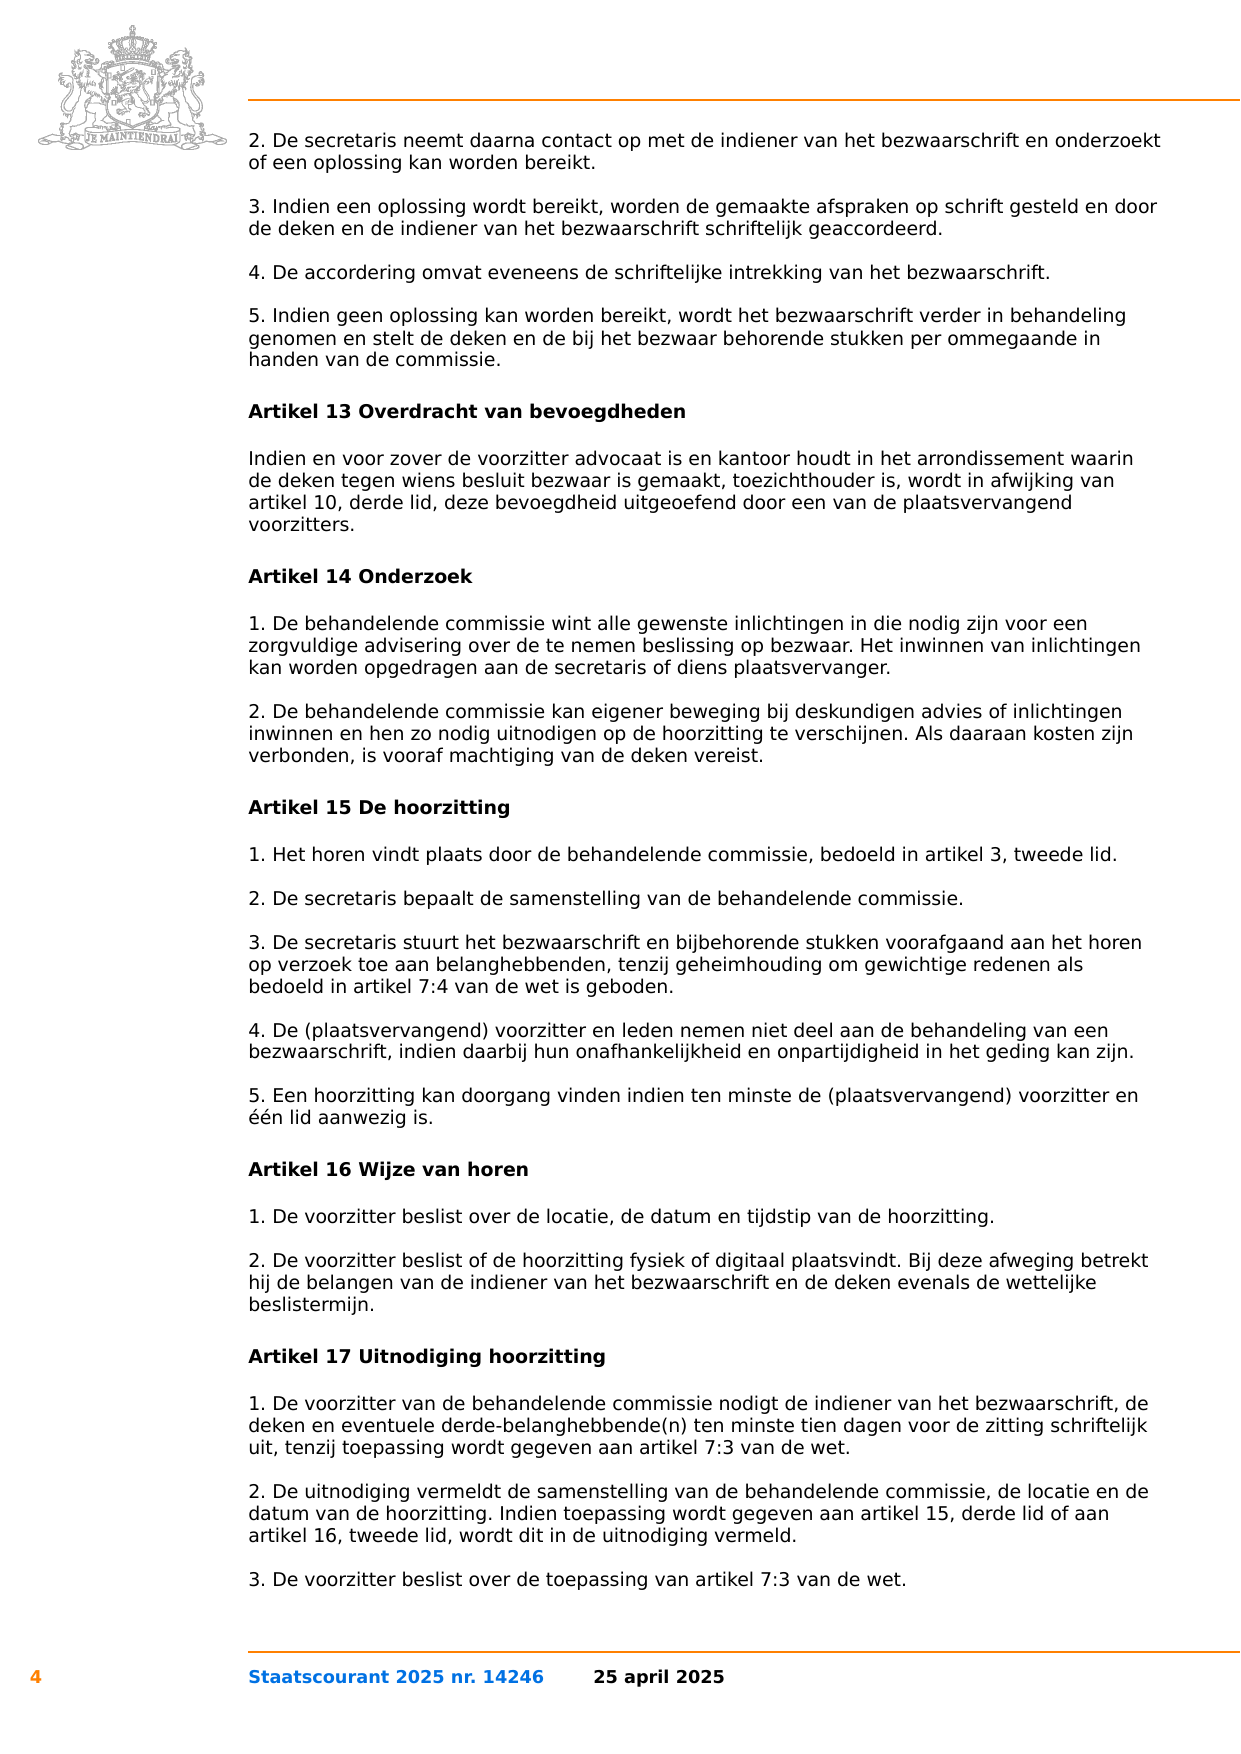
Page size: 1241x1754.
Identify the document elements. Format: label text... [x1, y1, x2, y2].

subtitle Artikel 14 Onderzoek [248, 566, 1163, 588]
text 3. De voorzitter beslist over de toepassing van artikel 7:3 van de wet. [248, 1569, 1163, 1591]
text 5. Een hoorzitting kan doorgang vinden indien ten minste de (plaatsvervangend) voorzitter en één lid aanwezig is. [248, 1085, 1163, 1129]
text 5. Indien geen oplossing kan worden bereikt, wordt het bezwaarschrift verder in behandeling genomen en stelt de deken en de bij het bezwaar behorende stukken per ommegaande in handen van de commissie. [248, 305, 1163, 371]
text 3. Indien een oplossing wordt bereikt, worden de gemaakte afspraken op schrift gesteld en door de deken en de indiener van het bezwaarschrift schriftelijk geaccordeerd. [248, 196, 1163, 240]
text 1. De voorzitter beslist over de locatie, de datum en tijdstip van de hoorzitting. [248, 1206, 1163, 1228]
text 3. De secretaris stuurt het bezwaarschrift en bijbehorende stukken voorafgaand aan het horen op verzoek toe aan belanghebbenden, tenzij geheimhouding om gewichtige redenen als bedoeld in artikel 7:4 van de wet is geboden. [248, 932, 1163, 998]
text 4. De accordering omvat eveneens de schriftelijke intrekking van het bezwaarschrift. [248, 262, 1163, 283]
text 2. De voorzitter beslist of de hoorzitting fysiek of digitaal plaatsvindt. Bij deze afweging betrekt hij de belangen van de indiener van het bezwaarschrift en de deken evenals de wettelijke beslistermijn. [248, 1250, 1163, 1316]
text 2. De secretaris bepaalt de samenstelling van de behandelende commissie. [248, 888, 1163, 910]
subtitle Artikel 13 Overdracht van bevoegdheden [248, 401, 1163, 423]
text 4. De (plaatsvervangend) voorzitter en leden nemen niet deel aan de behandeling van een bezwaarschrift, indien daarbij hun onafhankelijkheid en onpartijdigheid in het geding kan zijn. [248, 1019, 1163, 1063]
text 1. Het horen vindt plaats door de behandelende commissie, bedoeld in artikel 3, tweede lid. [248, 844, 1163, 866]
subtitle Artikel 17 Uitnodiging hoorzitting [248, 1346, 1163, 1368]
subtitle Artikel 15 De hoorzitting [248, 797, 1163, 819]
picture [38, 25, 227, 150]
subtitle Artikel 16 Wijze van horen [248, 1159, 1163, 1181]
text 1. De voorzitter van de behandelende commissie nodigt de indiener van het bezwaarschrift, de deken en eventuele derde-belanghebbende(n) ten minste tien dagen voor de zitting schriftelijk uit, tenzij toepassing wordt gegeven aan artikel 7:3 van de wet. [248, 1393, 1163, 1459]
text 2. De behandelende commissie kan eigener beweging bij deskundigen advies of inlichtingen inwinnen en hen zo nodig uitnodigen op de hoorzitting te verschijnen. Als daaraan kosten zijn verbonden, is vooraf machtiging van de deken vereist. [248, 701, 1163, 767]
text 2. De secretaris neemt daarna contact op met de indiener van het bezwaarschrift en onderzoekt of een oplossing kan worden bereikt. [248, 130, 1163, 174]
text 2. De uitnodiging vermeldt de samenstelling van de behandelende commissie, de locatie en de datum van de hoorzitting. Indien toepassing wordt gegeven aan artikel 15, derde lid of aan artikel 16, tweede lid, wordt dit in de uitnodiging vermeld. [248, 1481, 1163, 1547]
text 1. De behandelende commissie wint alle gewenste inlichtingen in die nodig zijn voor een zorgvuldige advisering over de te nemen beslissing op bezwaar. Het inwinnen van inlichtingen kan worden opgedragen aan de secretaris of diens plaatsvervanger. [248, 613, 1163, 679]
text Indien en voor zover de voorzitter advocaat is en kantoor houdt in het arrondissement waarin de deken tegen wiens besluit bezwaar is gemaakt, toezichthouder is, wordt in afwijking van artikel 10, derde lid, deze bevoegdheid uitgeoefend door een van de plaatsvervangend voorzitters. [248, 448, 1163, 536]
